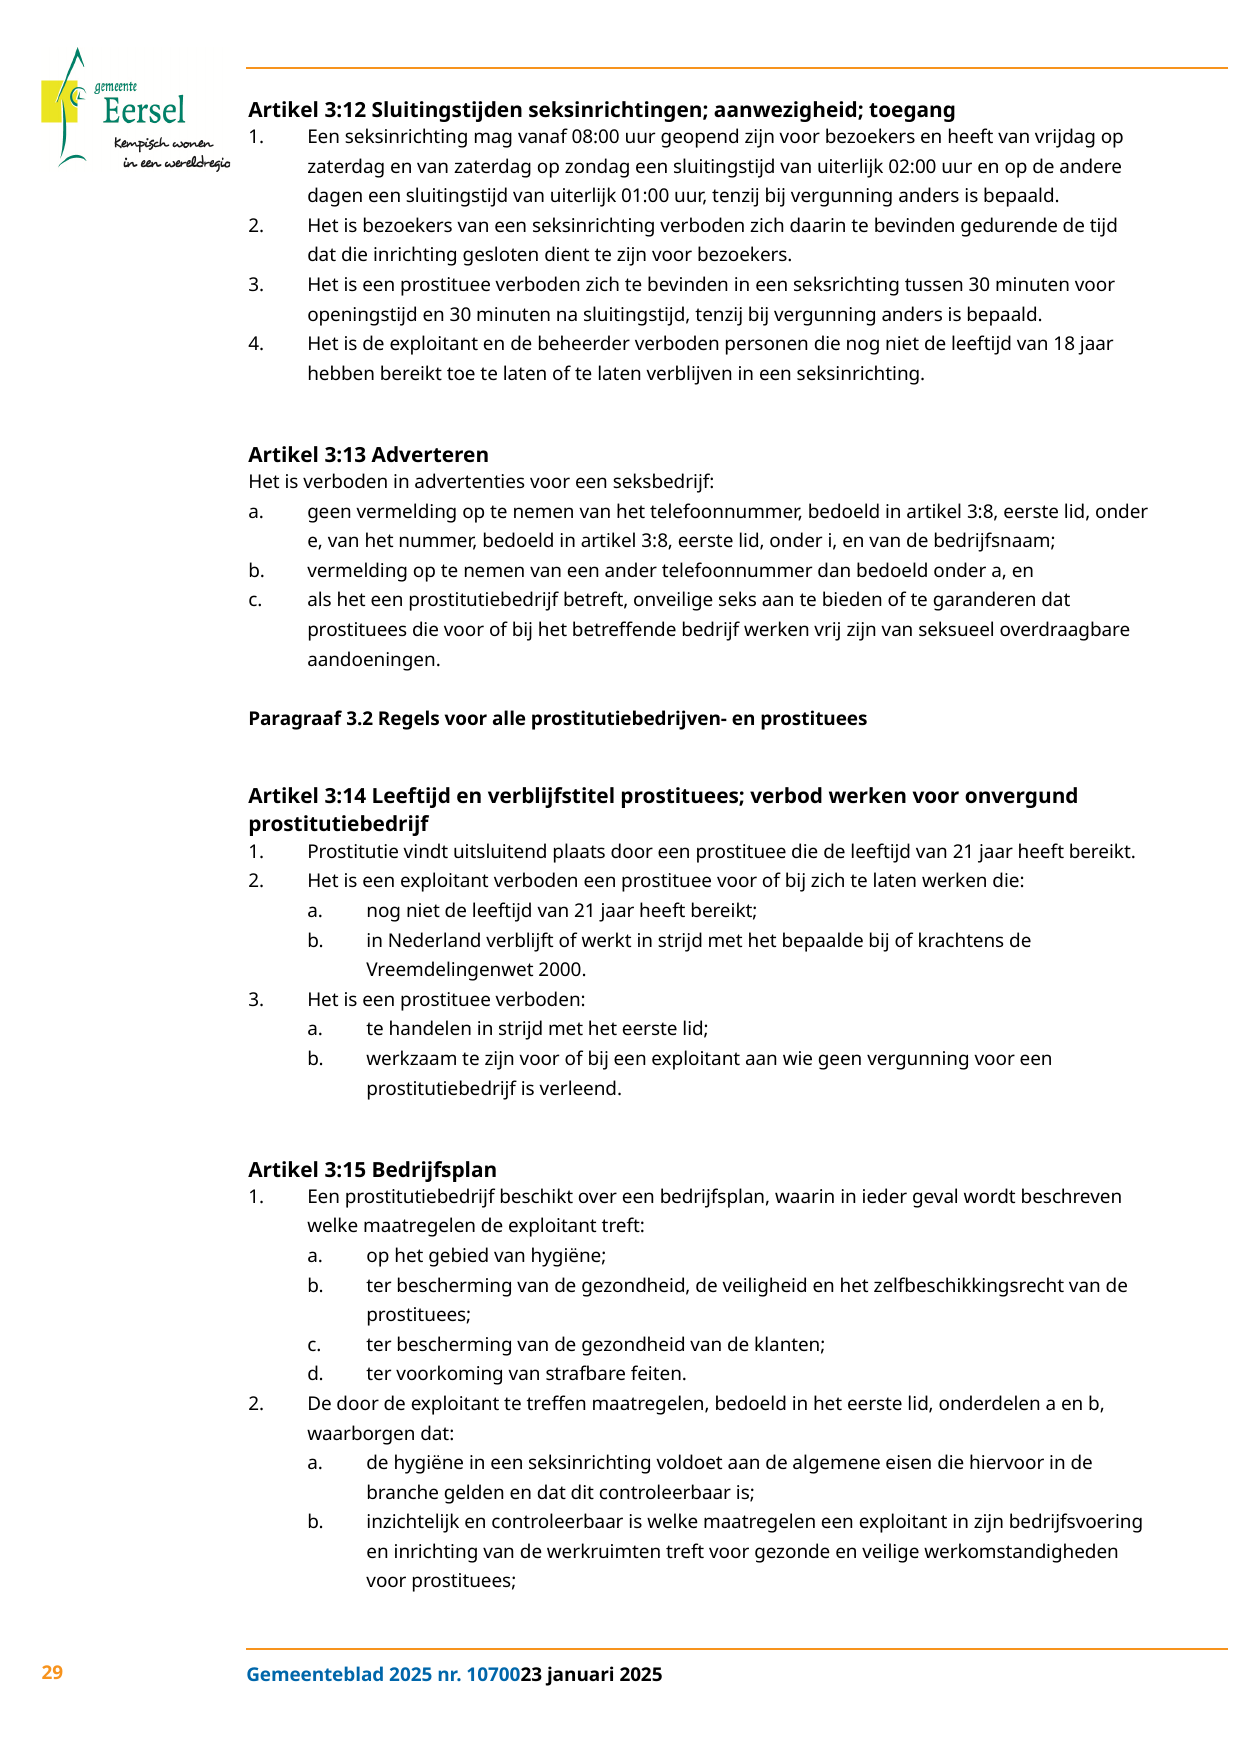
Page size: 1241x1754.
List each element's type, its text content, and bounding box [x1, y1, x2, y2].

list als het een prostitutiebedrijf betreft, onveilige seks aan te bieden of te garanderen dat prostituees die voor of bij het betreffende bedrijf werken vrij zijn van seksueel overdraagbare aandoeningen. [248, 587, 1152, 672]
picture [41, 47, 231, 172]
list ter voorkoming van strafbare feiten. [307, 1361, 1152, 1386]
list nog niet de leeftijd van 21 jaar heeft bereikt; [307, 897, 1152, 923]
list Het is een prostituee verboden: [248, 986, 1152, 1012]
list op het gebied van hygiëne; [307, 1242, 1152, 1268]
list Prostitutie vindt uitsluitend plaats door een prostituee die de leeftijd van 21 jaar heeft bereikt. [248, 838, 1152, 864]
list Het is een prostituee verboden zich te bevinden in een seksrichting tussen 30 minuten voor openingstijd en 30 minuten na sluitingstijd, tenzij bij vergunning anders is bepaald. [248, 271, 1152, 326]
list werkzaam te zijn voor of bij een exploitant aan wie geen vergunning voor een prostitutiebedrijf is verleend. [307, 1045, 1152, 1100]
text Het is verboden in advertenties voor een seksbedrijf: [248, 468, 1152, 494]
list Het is de exploitant en de beheerder verboden personen die nog niet de leeftijd van 18 jaar hebben bereikt toe te laten of te laten verblijven in een seksinrichting. [248, 330, 1152, 386]
list ter bescherming van de gezondheid, de veiligheid en het zelfbeschikkingsrecht van de prostituees; [307, 1272, 1152, 1327]
text Artikel 3:13 Adverteren [248, 440, 1152, 468]
list de hygiëne in een seksinrichting voldoet aan de algemene eisen die hiervoor in de branche gelden en dat dit controleerbaar is; [307, 1449, 1152, 1505]
list vermelding op te nemen van een ander telefoonnummer dan bedoeld onder a, en [248, 557, 1152, 583]
list inzichtelijk en controleerbaar is welke maatregelen een exploitant in zijn bedrijfsvoering en inrichting van de werkruimten treft voor gezonde en veilige werkomstandigheden voor prostituees; [307, 1508, 1152, 1593]
list Een seksinrichting mag vanaf 08:00 uur geopend zijn voor bezoekers en heeft van vrijdag op zaterdag en van zaterdag op zondag een sluitingstijd van uiterlijk 02:00 uur en op de andere dagen een sluitingstijd van uiterlijk 01:00 uur, tenzij bij vergunning anders is bepaald. [248, 123, 1152, 208]
text Paragraaf 3.2 Regels voor alle prostitutiebedrijven- en prostituees [248, 705, 1152, 731]
text Artikel 3:15 Bedrijfsplan [248, 1155, 1152, 1183]
list De door de exploitant te treffen maatregelen, bedoeld in het eerste lid, onderdelen a en b, waarborgen dat: [248, 1390, 1152, 1446]
list Het is een exploitant verboden een prostituee voor of bij zich te laten werken die: [248, 868, 1152, 893]
text Artikel 3:12 Sluitingstijden seksinrichtingen; aanwezigheid; toegang [248, 95, 1152, 123]
list geen vermelding op te nemen van het telefoonnummer, bedoeld in artikel 3:8, eerste lid, onder e, van het nummer, bedoeld in artikel 3:8, eerste lid, onder i, en van de bedrijfsnaam; [248, 498, 1152, 553]
list ter bescherming van de gezondheid van de klanten; [307, 1331, 1152, 1357]
text Artikel 3:14 Leeftijd en verblijfstitel prostituees; verbod werken voor onvergund prostitutiebedrijf [248, 781, 1152, 838]
list te handelen in strijd met het eerste lid; [307, 1016, 1152, 1041]
list Het is bezoekers van een seksinrichting verboden zich daarin te bevinden gedurende de tijd dat die inrichting gesloten dient te zijn voor bezoekers. [248, 212, 1152, 267]
list in Nederland verblijft of werkt in strijd met het bepaalde bij of krachtens de Vreemdelingenwet 2000. [307, 927, 1152, 982]
list Een prostitutiebedrijf beschikt over een bedrijfsplan, waarin in ieder geval wordt beschreven welke maatregelen de exploitant treft: [248, 1183, 1152, 1238]
